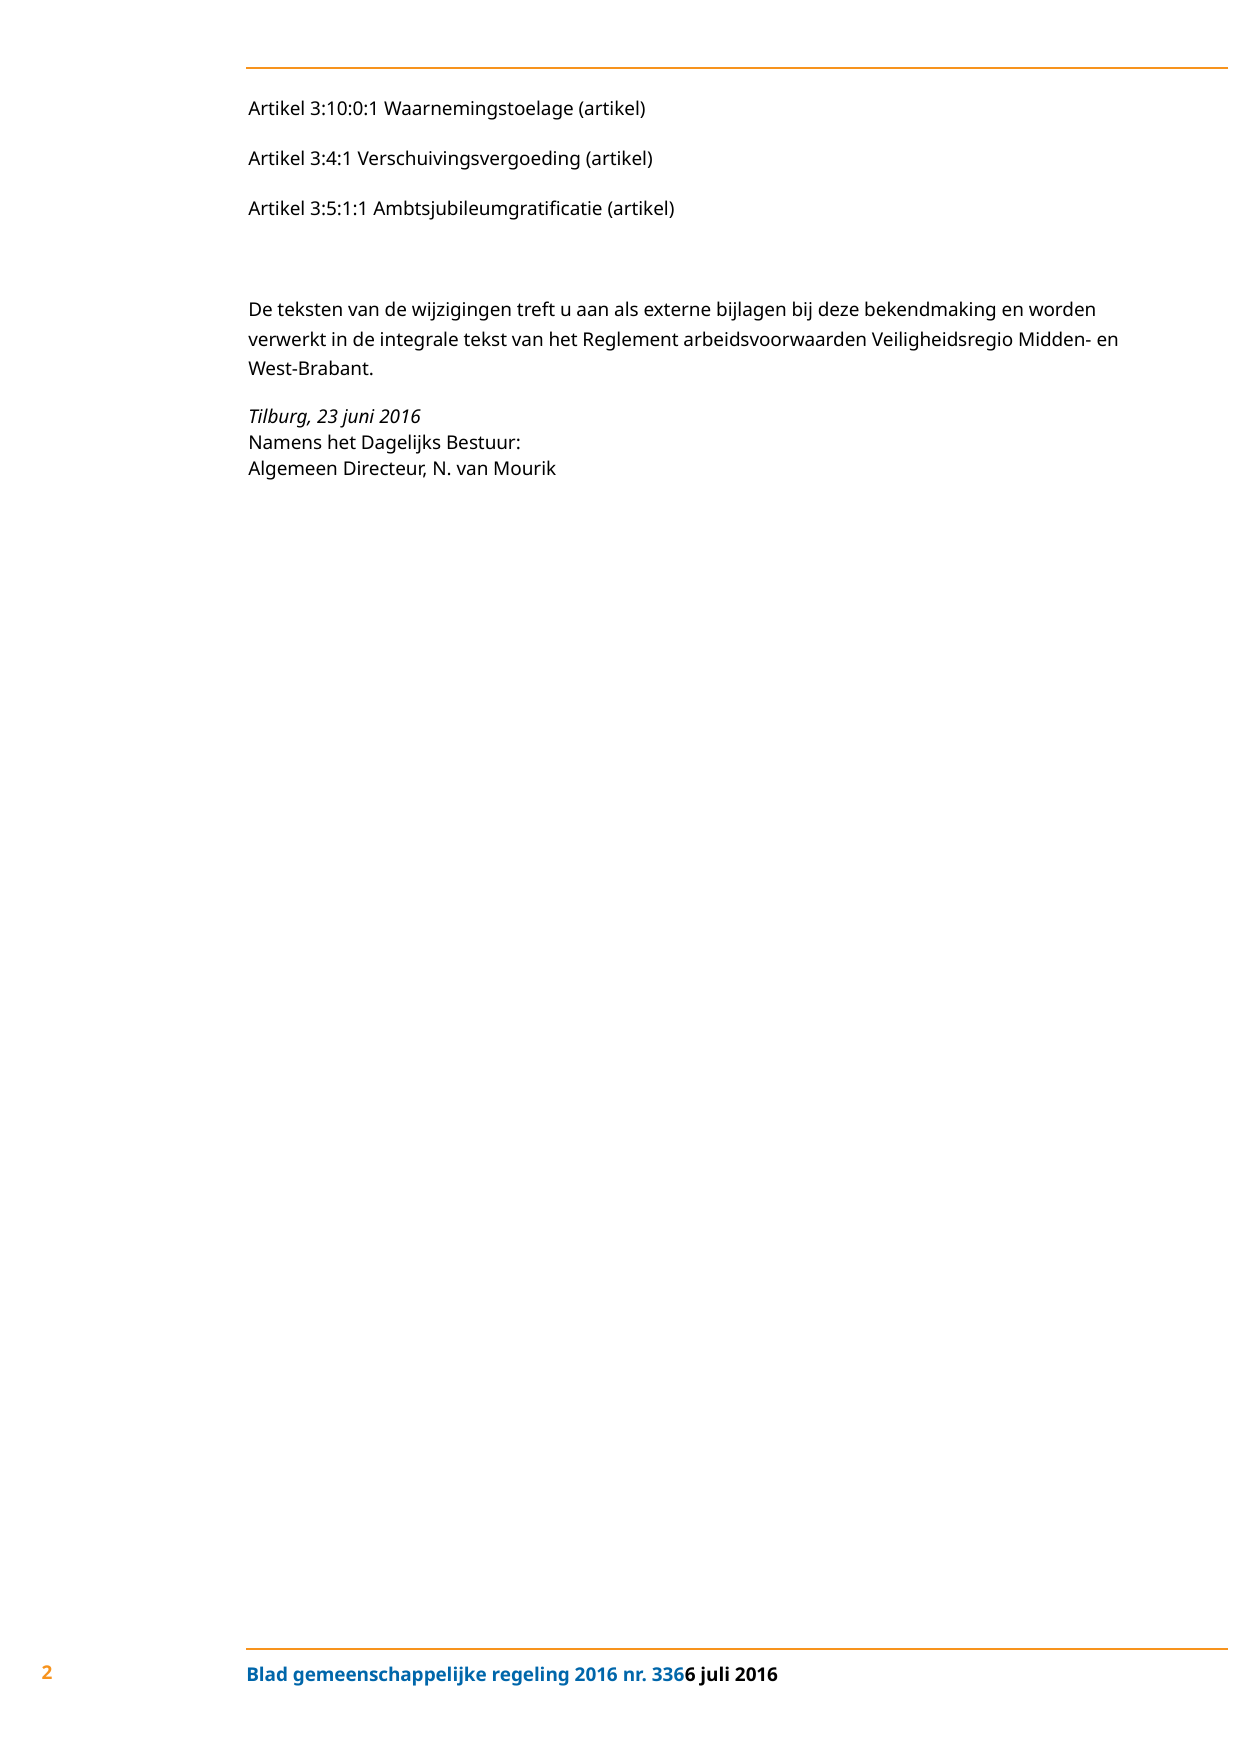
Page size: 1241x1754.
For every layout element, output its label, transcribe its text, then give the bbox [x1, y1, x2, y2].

picture [41, 47, 231, 172]
text Tilburg, 23 juni 2016 [248, 403, 1152, 429]
text Namens het Dagelijks Bestuur: [248, 429, 1152, 455]
text Artikel 3:4:1 Verschuivingsvergoeding (artikel) [248, 145, 1152, 171]
text Artikel 3:10:0:1 Waarnemingstoelage (artikel) [248, 95, 1152, 121]
text Algemeen Directeur, N. van Mourik [248, 455, 1152, 481]
text De teksten van de wijzigingen treft u aan als externe bijlagen bij deze bekendmaking en worden verwerkt in de integrale tekst van het Reglement arbeidsvoorwaarden Veiligheidsregio Midden- en West-Brabant. [248, 296, 1152, 381]
text Artikel 3:5:1:1 Ambtsjubileumgratificatie (artikel) [248, 196, 1152, 221]
